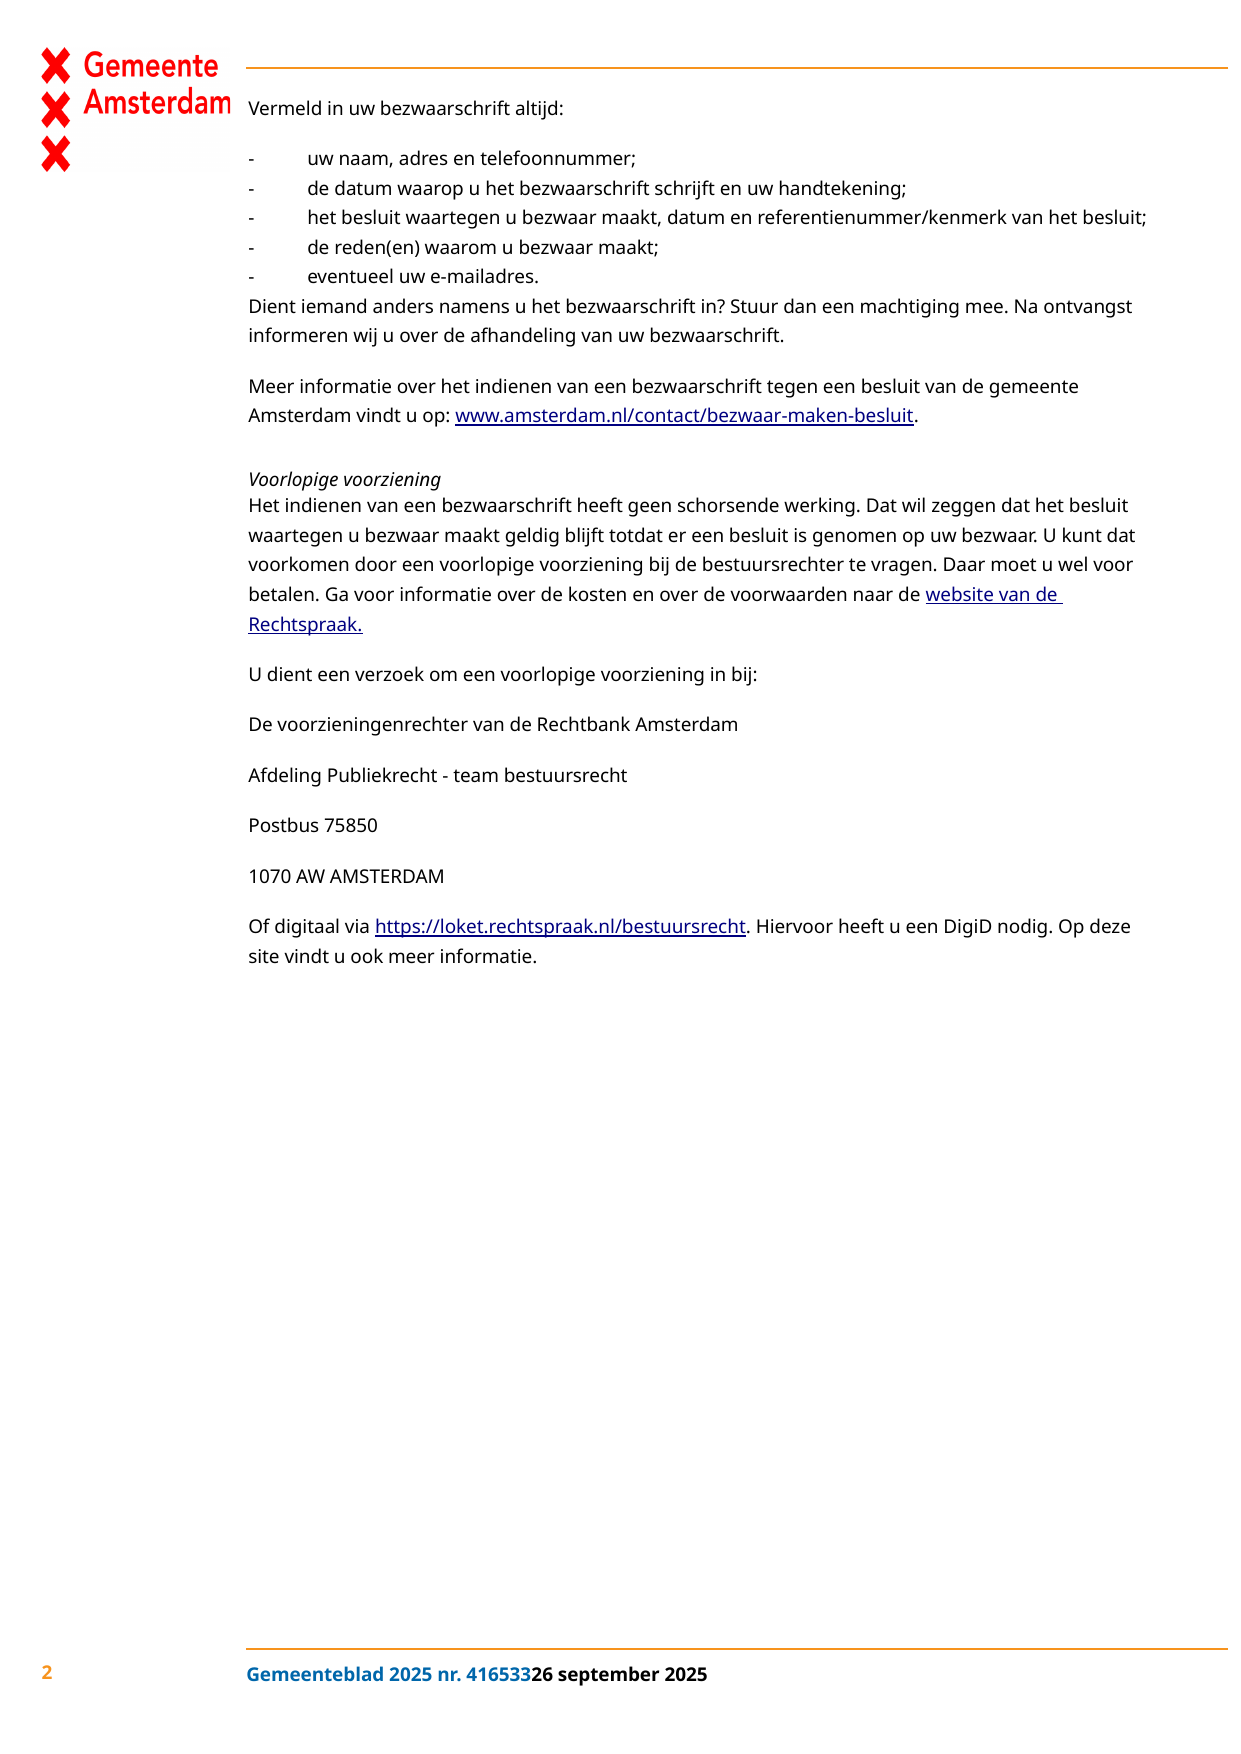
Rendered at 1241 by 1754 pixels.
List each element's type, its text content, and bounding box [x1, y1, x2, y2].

text 1070 AW AMSTERDAM [248, 863, 1152, 888]
picture [41, 47, 231, 172]
list de reden(en) waarom u bezwaar maakt; [248, 234, 1152, 260]
text Vermeld in uw bezwaarschrift altijd: [248, 95, 1152, 121]
text Afdeling Publiekrecht - team bestuursrecht [248, 762, 1152, 788]
text Postbus 75850 [248, 812, 1152, 838]
text Dient iemand anders namens u het bezwaarschrift in? Stuur dan een machtiging mee. Na ontvangst informeren wij u over de afhandeling van uw bezwaarschrift. [248, 293, 1152, 348]
text Voorlopige voorziening [248, 467, 1152, 492]
list de datum waarop u het bezwaarschrift schrijft en uw handtekening; [248, 175, 1152, 201]
list eventueel uw e-mailadres. [248, 263, 1152, 289]
text Meer informatie over het indienen van een bezwaarschrift tegen een besluit van de gemeente Amsterdam vindt u op: www.amsterdam.nl/contact/bezwaar-maken-besluit. [248, 373, 1152, 428]
list het besluit waartegen u bezwaar maakt, datum en referentienummer/kenmerk van het besluit; [248, 204, 1152, 230]
text De voorzieningenrechter van de Rechtbank Amsterdam [248, 712, 1152, 737]
text U dient een verzoek om een voorlopige voorziening in bij: [248, 661, 1152, 687]
text Of digitaal via https://loket.rechtspraak.nl/bestuursrecht. Hiervoor heeft u een DigiD nodig. Op deze site vindt u ook meer informatie. [248, 913, 1152, 968]
list uw naam, adres en telefoonnummer; [248, 145, 1152, 171]
text Het indienen van een bezwaarschrift heeft geen schorsende werking. Dat wil zeggen dat het besluit waartegen u bezwaar maakt geldig blijft totdat er een besluit is genomen op uw bezwaar. U kunt dat voorkomen door een voorlopige voorziening bij de bestuursrechter te vragen. Daar moet u wel voor betalen. Ga voor informatie over de kosten en over de voorwaarden naar de website van de Rechtspraak. [248, 492, 1152, 636]
